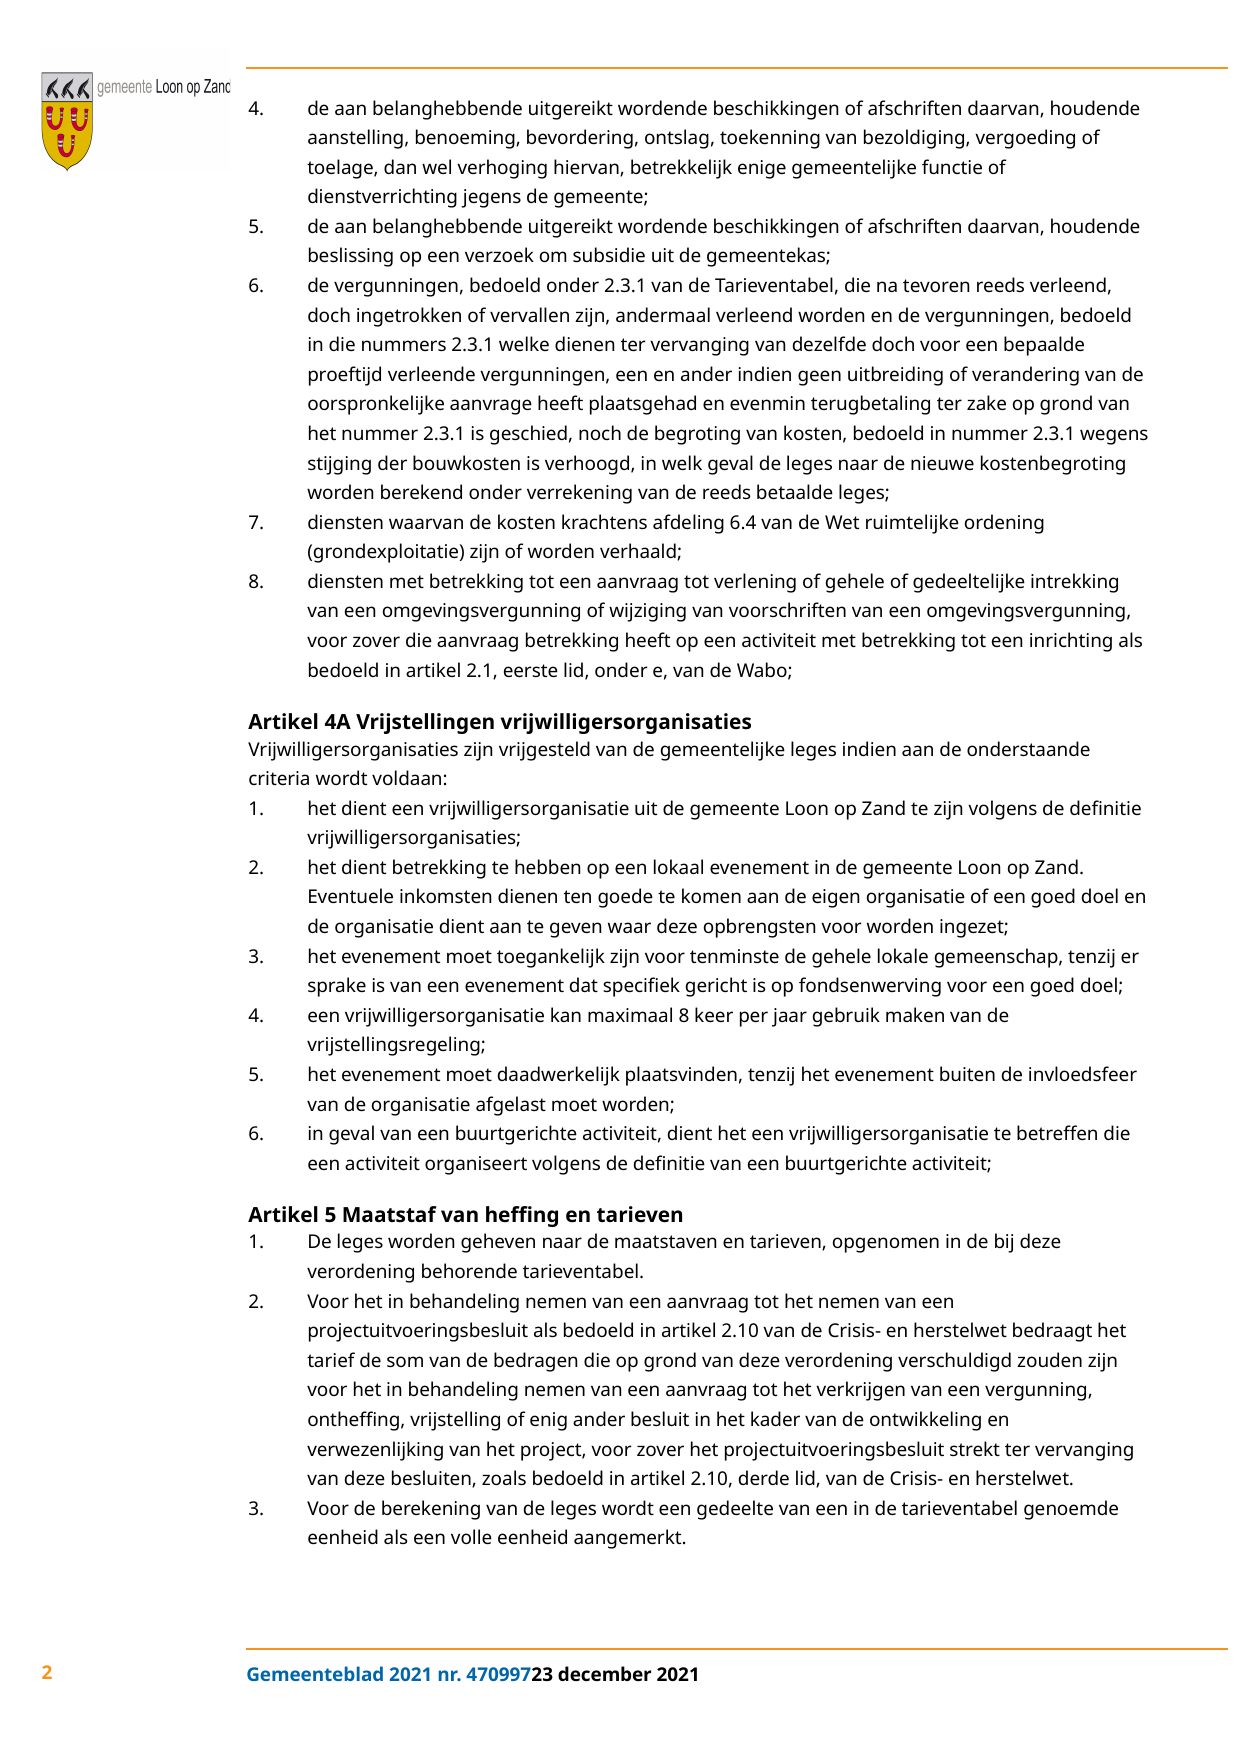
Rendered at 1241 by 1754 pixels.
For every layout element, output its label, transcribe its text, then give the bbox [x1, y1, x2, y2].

text Vrijwilligersorganisaties zijn vrijgesteld van de gemeentelijke leges indien aan de onderstaande criteria wordt voldaan: [248, 736, 1152, 791]
list de aan belanghebbende uitgereikt wordende beschikkingen of afschriften daarvan, houdende aanstelling, benoeming, bevordering, ontslag, toekenning van bezoldiging, vergoeding of toelage, dan wel verhoging hiervan, betrekkelijk enige gemeentelijke functie of dienstverrichting jegens de gemeente; [248, 95, 1152, 209]
list Voor de berekening van de leges wordt een gedeelte van een in de tarieventabel genoemde eenheid als een volle eenheid aangemerkt. [248, 1495, 1152, 1550]
list het dient betrekking te hebben op een lokaal evenement in de gemeente Loon op Zand. Eventuele inkomsten dienen ten goede te komen aan de eigen organisatie of een goed doel en de organisatie dient aan te geven waar deze opbrengsten voor worden ingezet; [248, 854, 1152, 939]
list de aan belanghebbende uitgereikt wordende beschikkingen of afschriften daarvan, houdende beslissing op een verzoek om subsidie uit de gemeentekas; [248, 213, 1152, 268]
list diensten met betrekking tot een aanvraag tot verlening of gehele of gedeeltelijke intrekking van een omgevingsvergunning of wijziging van voorschriften van een omgevingsvergunning, voor zover die aanvraag betrekking heeft op een activiteit met betrekking tot een inrichting als bedoeld in artikel 2.1, eerste lid, onder e, van de Wabo; [248, 568, 1152, 683]
list de vergunningen, bedoeld onder 2.3.1 van de Tarieventabel, die na tevoren reeds verleend, doch ingetrokken of vervallen zijn, andermaal verleend worden en de vergunningen, bedoeld in die nummers 2.3.1 welke dienen ter vervanging van dezelfde doch voor een bepaalde proeftijd verleende vergunningen, een en ander indien geen uitbreiding of verandering van de oorspronkelijke aanvrage heeft plaatsgehad en evenmin terugbetaling ter zake op grond van het nummer 2.3.1 is geschied, noch de begroting van kosten, bedoeld in nummer 2.3.1 wegens stijging der bouwkosten is verhoogd, in welk geval de leges naar de nieuwe kostenbegroting worden berekend onder verrekening van de reeds betaalde leges; [248, 272, 1152, 505]
list het evenement moet toegankelijk zijn voor tenminste de gehele lokale gemeenschap, tenzij er sprake is van een evenement dat specifiek gericht is op fondsenwerving voor een goed doel; [248, 943, 1152, 998]
text Artikel 4A Vrijstellingen vrijwilligersorganisaties [248, 707, 1152, 736]
list Voor het in behandeling nemen van een aanvraag tot het nemen van een projectuitvoeringsbesluit als bedoeld in artikel 2.10 van de Crisis- en herstelwet bedraagt het tarief de som van de bedragen die op grond van deze verordening verschuldigd zouden zijn voor het in behandeling nemen van een aanvraag tot het verkrijgen van een vergunning, ontheffing, vrijstelling of enig ander besluit in het kader van de ontwikkeling en verwezenlijking van het project, voor zover het projectuitvoeringsbesluit strekt ter vervanging van deze besluiten, zoals bedoeld in artikel 2.10, derde lid, van de Crisis- en herstelwet. [248, 1288, 1152, 1491]
list het dient een vrijwilligersorganisatie uit de gemeente Loon op Zand te zijn volgens de definitie vrijwilligersorganisaties; [248, 795, 1152, 850]
list een vrijwilligersorganisatie kan maximaal 8 keer per jaar gebruik maken van de vrijstellingsregeling; [248, 1002, 1152, 1057]
list het evenement moet daadwerkelijk plaatsvinden, tenzij het evenement buiten de invloedsfeer van de organisatie afgelast moet worden; [248, 1061, 1152, 1116]
list diensten waarvan de kosten krachtens afdeling 6.4 van de Wet ruimtelijke ordening (grondexploitatie) zijn of worden verhaald; [248, 509, 1152, 564]
list in geval van een buurtgerichte activiteit, dient het een vrijwilligersorganisatie te betreffen die een activiteit organiseert volgens de definitie van een buurtgerichte activiteit; [248, 1120, 1152, 1176]
list De leges worden geheven naar de maatstaven en tarieven, opgenomen in de bij deze verordening behorende tarieventabel. [248, 1229, 1152, 1284]
text Artikel 5 Maatstaf van heffing en tarieven [248, 1200, 1152, 1229]
picture [41, 47, 231, 172]
